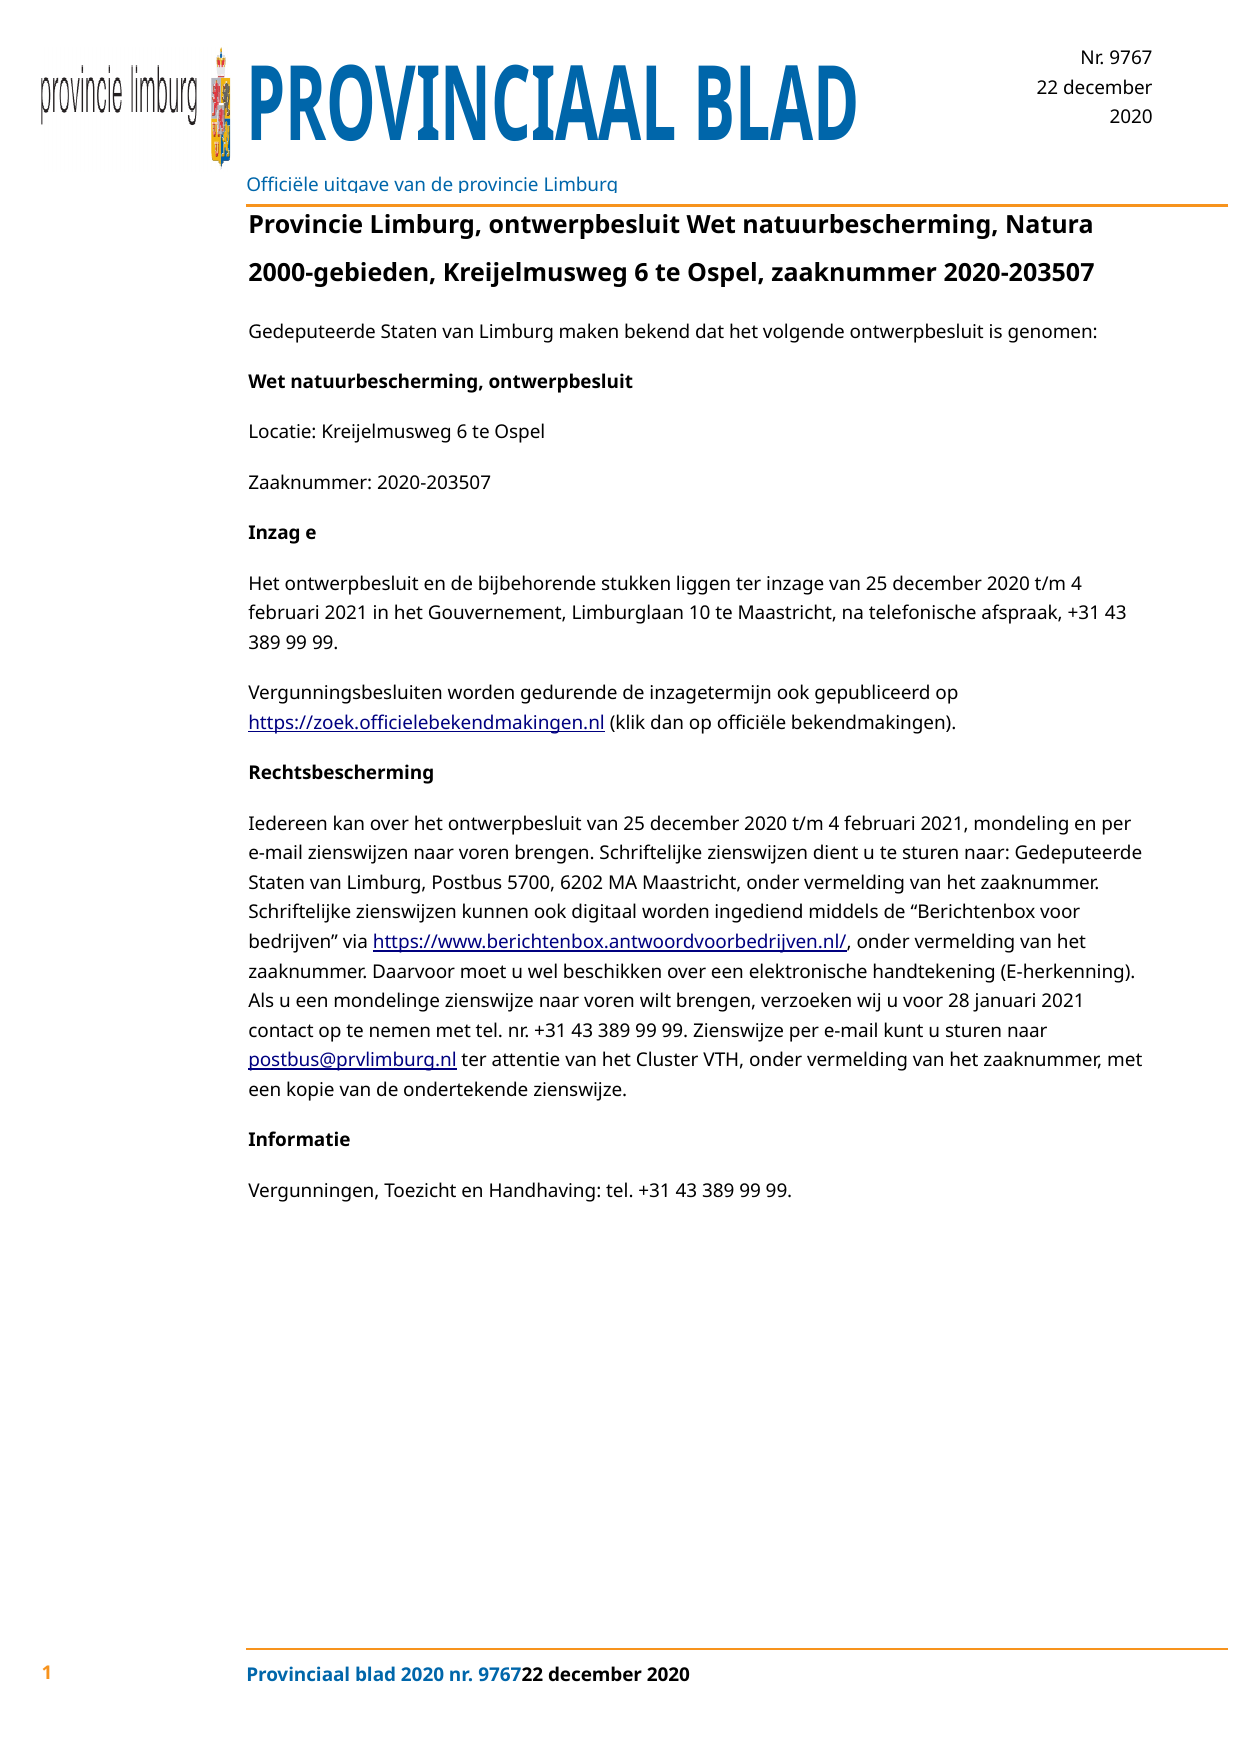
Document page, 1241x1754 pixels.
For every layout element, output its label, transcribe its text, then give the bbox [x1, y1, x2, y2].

text Vergunningsbesluiten worden gedurende de inzagetermijn ook gepubliceerd op https://zoek.officielebekendmakingen.nl (klik dan op officiële bekendmakingen). [248, 679, 1152, 735]
text Locatie: Kreijelmusweg 6 te Ospel [248, 419, 1152, 444]
text Zaaknummer: 2020-203507 [248, 469, 1152, 495]
text Inzag e [248, 519, 1152, 545]
text Gedeputeerde Staten van Limburg maken bekend dat het volgende ontwerpbesluit is genomen: [248, 318, 1152, 344]
text Informatie [248, 1127, 1152, 1152]
text Vergunningen, Toezicht en Handhaving: tel. +31 43 389 99 99. [248, 1177, 1152, 1203]
text Wet natuurbescherming, ontwerpbesluit [248, 368, 1152, 394]
picture [41, 47, 231, 172]
text Iedereen kan over het ontwerpbesluit van 25 december 2020 t/m 4 februari 2021, mondeling en per e-mail zienswijzen naar voren brengen. Schriftelijke zienswijzen dient u te sturen naar: Gedeputeerde Staten van Limburg, Postbus 5700, 6202 MA Maastricht, onder vermelding van het zaaknummer. Schriftelijke zienswijzen kunnen ook digitaal worden ingediend middels de “Berichtenbox voor bedrijven” via https://www.berichtenbox.antwoordvoorbedrijven.nl/, onder vermelding van het zaaknummer. Daarvoor moet u wel beschikken over een elektronische handtekening (E-herkenning). Als u een mondelinge zienswijze naar voren wilt brengen, verzoeken wij u voor 28 januari 2021 contact op te nemen met tel. nr. +31 43 389 99 99. Zienswijze per e-mail kunt u sturen naar postbus@prvlimburg.nl ter attentie van het Cluster VTH, onder vermelding van het zaaknummer, met een kopie van de ondertekende zienswijze. [248, 810, 1152, 1102]
text Provincie Limburg, ontwerpbesluit Wet natuurbescherming, Natura 2000-gebieden, Kreijelmusweg 6 te Ospel, zaaknummer 2020-203507 [248, 207, 1152, 288]
text Rechtsbescherming [248, 759, 1152, 785]
text Het ontwerpbesluit en de bijbehorende stukken liggen ter inzage van 25 december 2020 t/m 4 februari 2021 in het Gouvernement, Limburglaan 10 te Maastricht, na telefonische afspraak, +31 43 389 99 99. [248, 570, 1152, 655]
